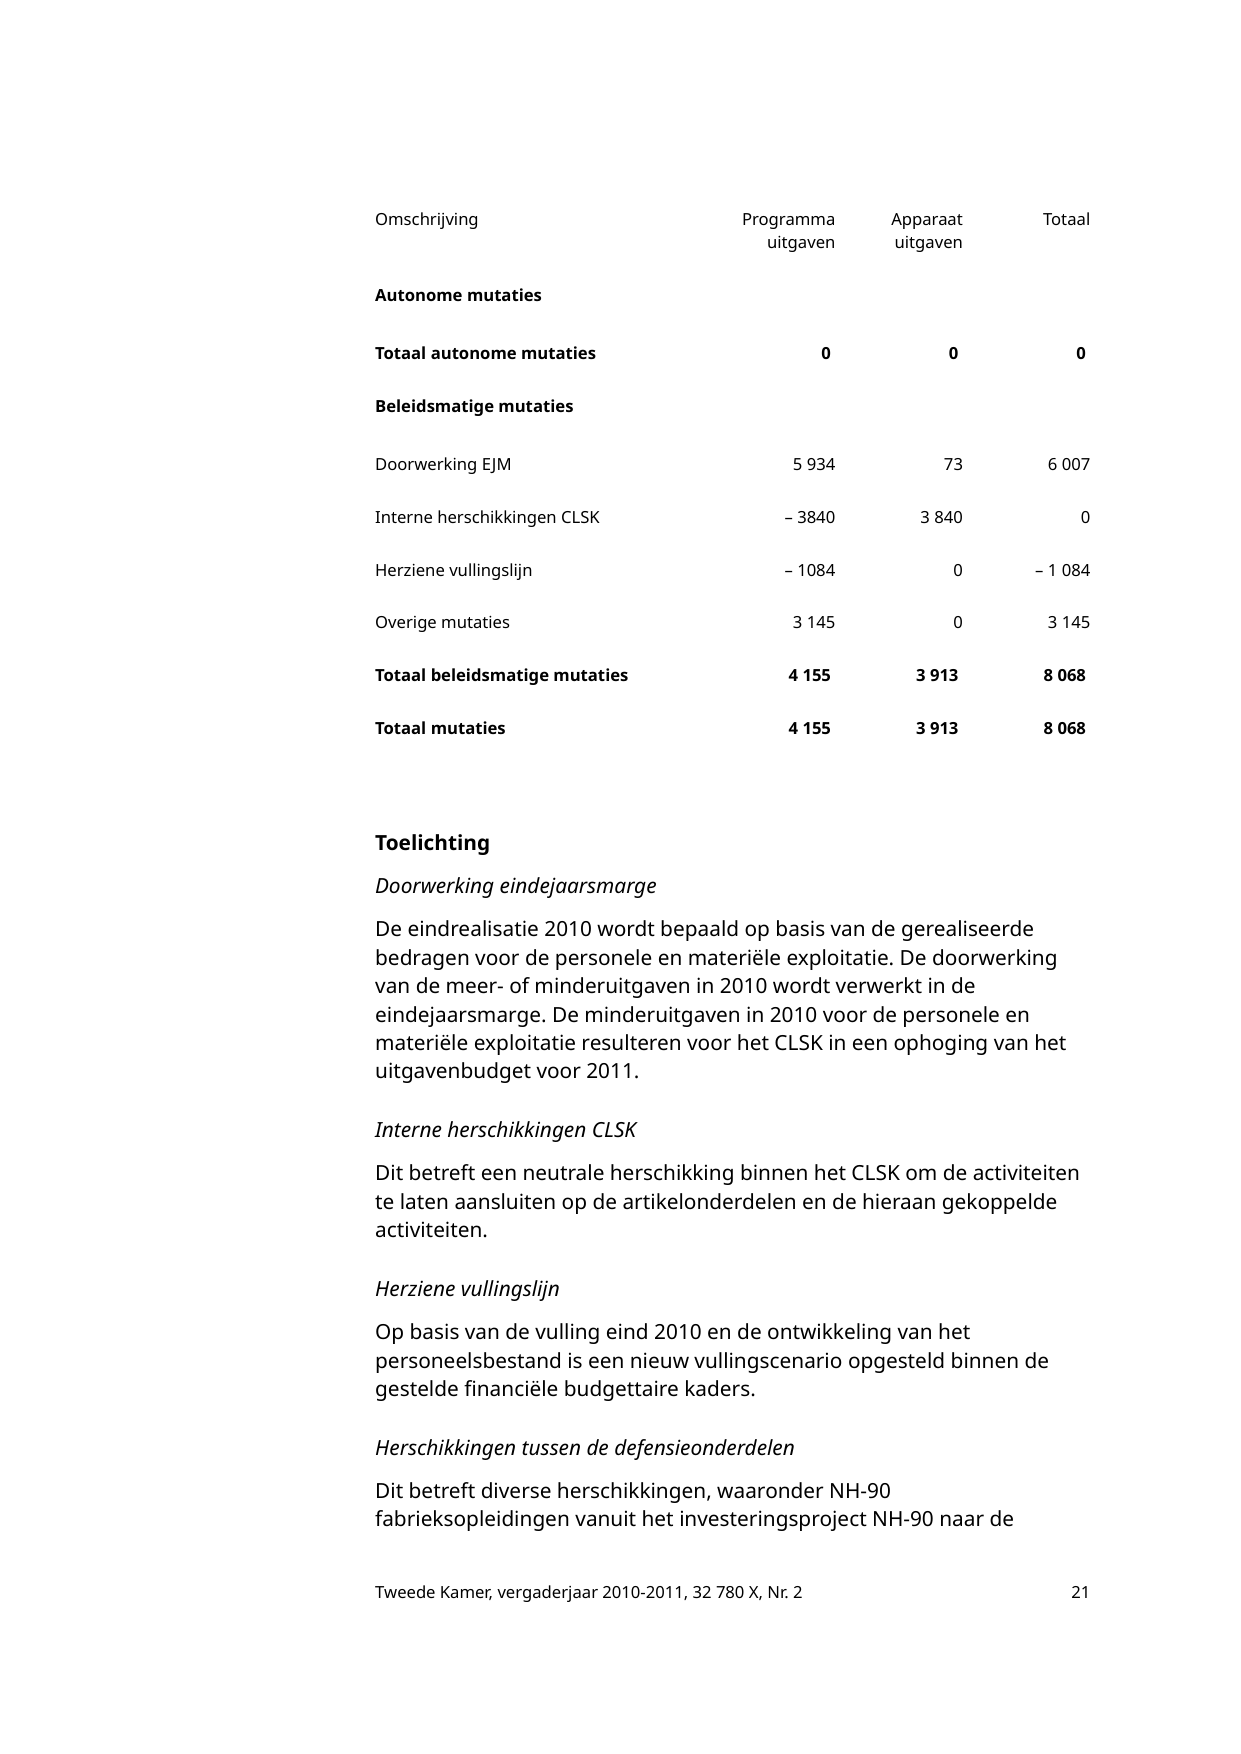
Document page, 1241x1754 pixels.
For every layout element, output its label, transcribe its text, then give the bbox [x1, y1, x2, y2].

table_cell Beleidsmatige mutaties [375, 395, 708, 453]
table_cell [963, 283, 1090, 342]
table_cell 8 068 [963, 716, 1090, 769]
text Op basis van de vulling eind 2010 en de ontwikkeling van het personeelsbestand is een nieuw vullingscenario opgesteld binnen de gestelde financiële budgettaire kaders. [375, 1317, 1090, 1403]
table_header Totaal [963, 208, 1090, 283]
table_cell 5 934 [708, 453, 835, 506]
table_cell 3 840 [835, 506, 963, 558]
table_cell 8 068 [963, 664, 1090, 716]
table_cell 3 145 [963, 611, 1090, 664]
table_cell 6 007 [963, 453, 1090, 506]
table_cell [835, 395, 963, 453]
text Dit betreft een neutrale herschikking binnen het CLSK om de activiteiten te laten aansluiten op de artikelonderdelen en de hieraan gekoppelde activiteiten. [375, 1158, 1090, 1244]
table_cell [963, 395, 1090, 453]
text Herziene vullingslijn [375, 1274, 1090, 1302]
text Interne herschikkingen CLSK [375, 1115, 1090, 1143]
text Herschikkingen tussen de defensieonderdelen [375, 1433, 1090, 1461]
table_cell 0 [963, 342, 1090, 394]
table_header Programma uitgaven [708, 208, 835, 283]
text Toelichting [375, 828, 1090, 856]
table_cell Totaal autonome mutaties [375, 342, 708, 394]
table_cell – 1084 [708, 558, 835, 611]
table_cell [708, 395, 835, 453]
table_cell 73 [835, 453, 963, 506]
table_cell Interne herschikkingen CLSK [375, 506, 708, 558]
table_header Omschrijving [375, 208, 708, 283]
table_cell 0 [835, 611, 963, 664]
table_cell [835, 283, 963, 342]
table_cell – 1 084 [963, 558, 1090, 611]
table_cell Herziene vullingslijn [375, 558, 708, 611]
table_cell Doorwerking EJM [375, 453, 708, 506]
table_header Apparaat uitgaven [835, 208, 963, 283]
text Dit betreft diverse herschikkingen, waaronder NH-90 fabrieksopleidingen vanuit het investeringsproject NH-90 naar de [375, 1476, 1090, 1533]
table_cell 0 [708, 342, 835, 394]
table_cell 3 913 [835, 664, 963, 716]
table_cell 4 155 [708, 716, 835, 769]
table_cell Overige mutaties [375, 611, 708, 664]
table_cell 4 155 [708, 664, 835, 716]
text Doorwerking eindejaarsmarge [375, 871, 1090, 899]
table_cell 0 [963, 506, 1090, 558]
table_cell Totaal beleidsmatige mutaties [375, 664, 708, 716]
table_cell Autonome mutaties [375, 283, 708, 342]
table_cell Totaal mutaties [375, 716, 708, 769]
table_cell 3 913 [835, 716, 963, 769]
table_cell 0 [835, 558, 963, 611]
table_cell – 3840 [708, 506, 835, 558]
table_cell 0 [835, 342, 963, 394]
table_cell [708, 283, 835, 342]
text De eindrealisatie 2010 wordt bepaald op basis van de gerealiseerde bedragen voor de personele en materiële exploitatie. De doorwerking van de meer- of minderuitgaven in 2010 wordt verwerkt in de eindejaarsmarge. De minderuitgaven in 2010 voor de personele en materiële exploitatie resulteren voor het CLSK in een ophoging van het uitgavenbudget voor 2011. [375, 914, 1090, 1085]
table_cell 3 145 [708, 611, 835, 664]
